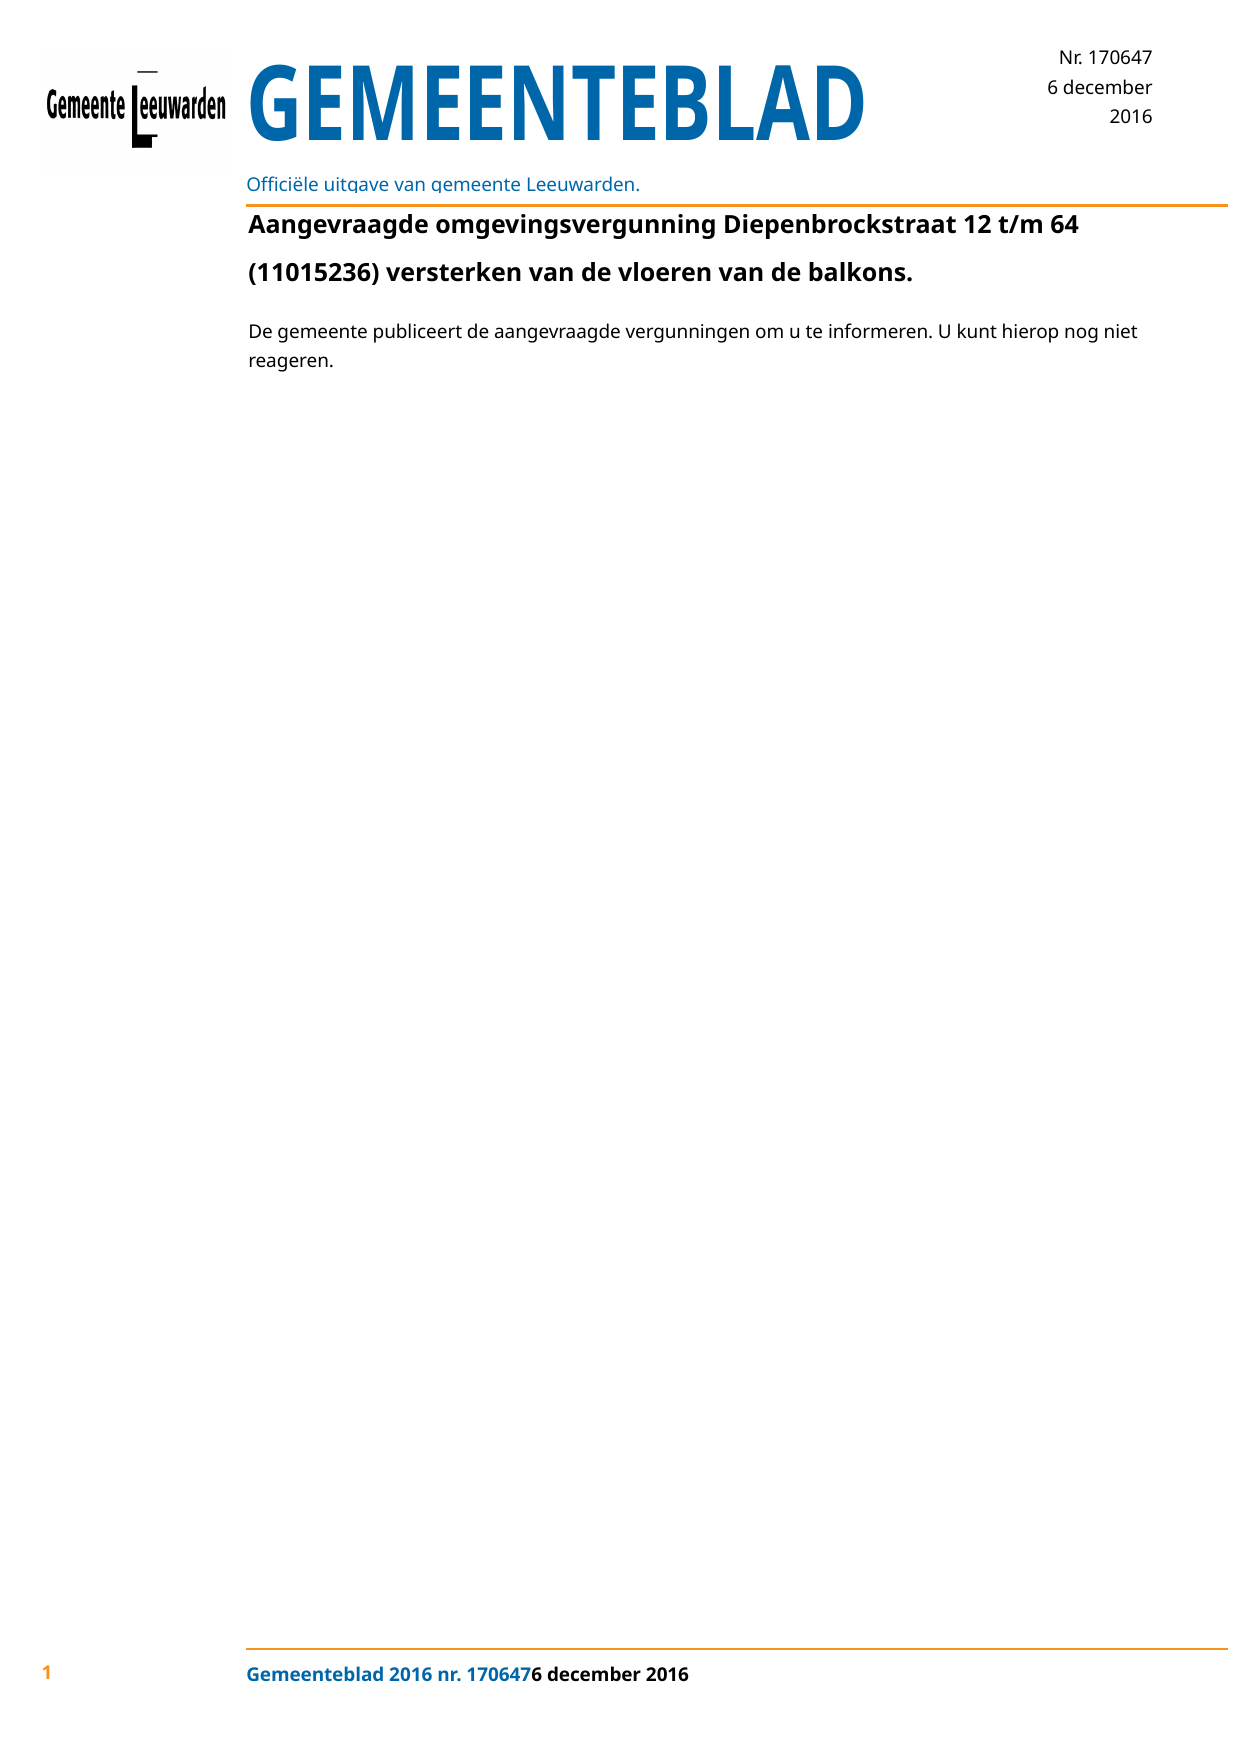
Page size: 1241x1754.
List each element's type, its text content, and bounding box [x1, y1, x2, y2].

text Aangevraagde omgevingsvergunning Diepenbrockstraat 12 t/m 64 (11015236) versterken van de vloeren van de balkons. [248, 207, 1152, 288]
picture [41, 47, 231, 172]
text De gemeente publiceert de aangevraagde vergunningen om u te informeren. U kunt hierop nog niet reageren. [248, 318, 1152, 373]
